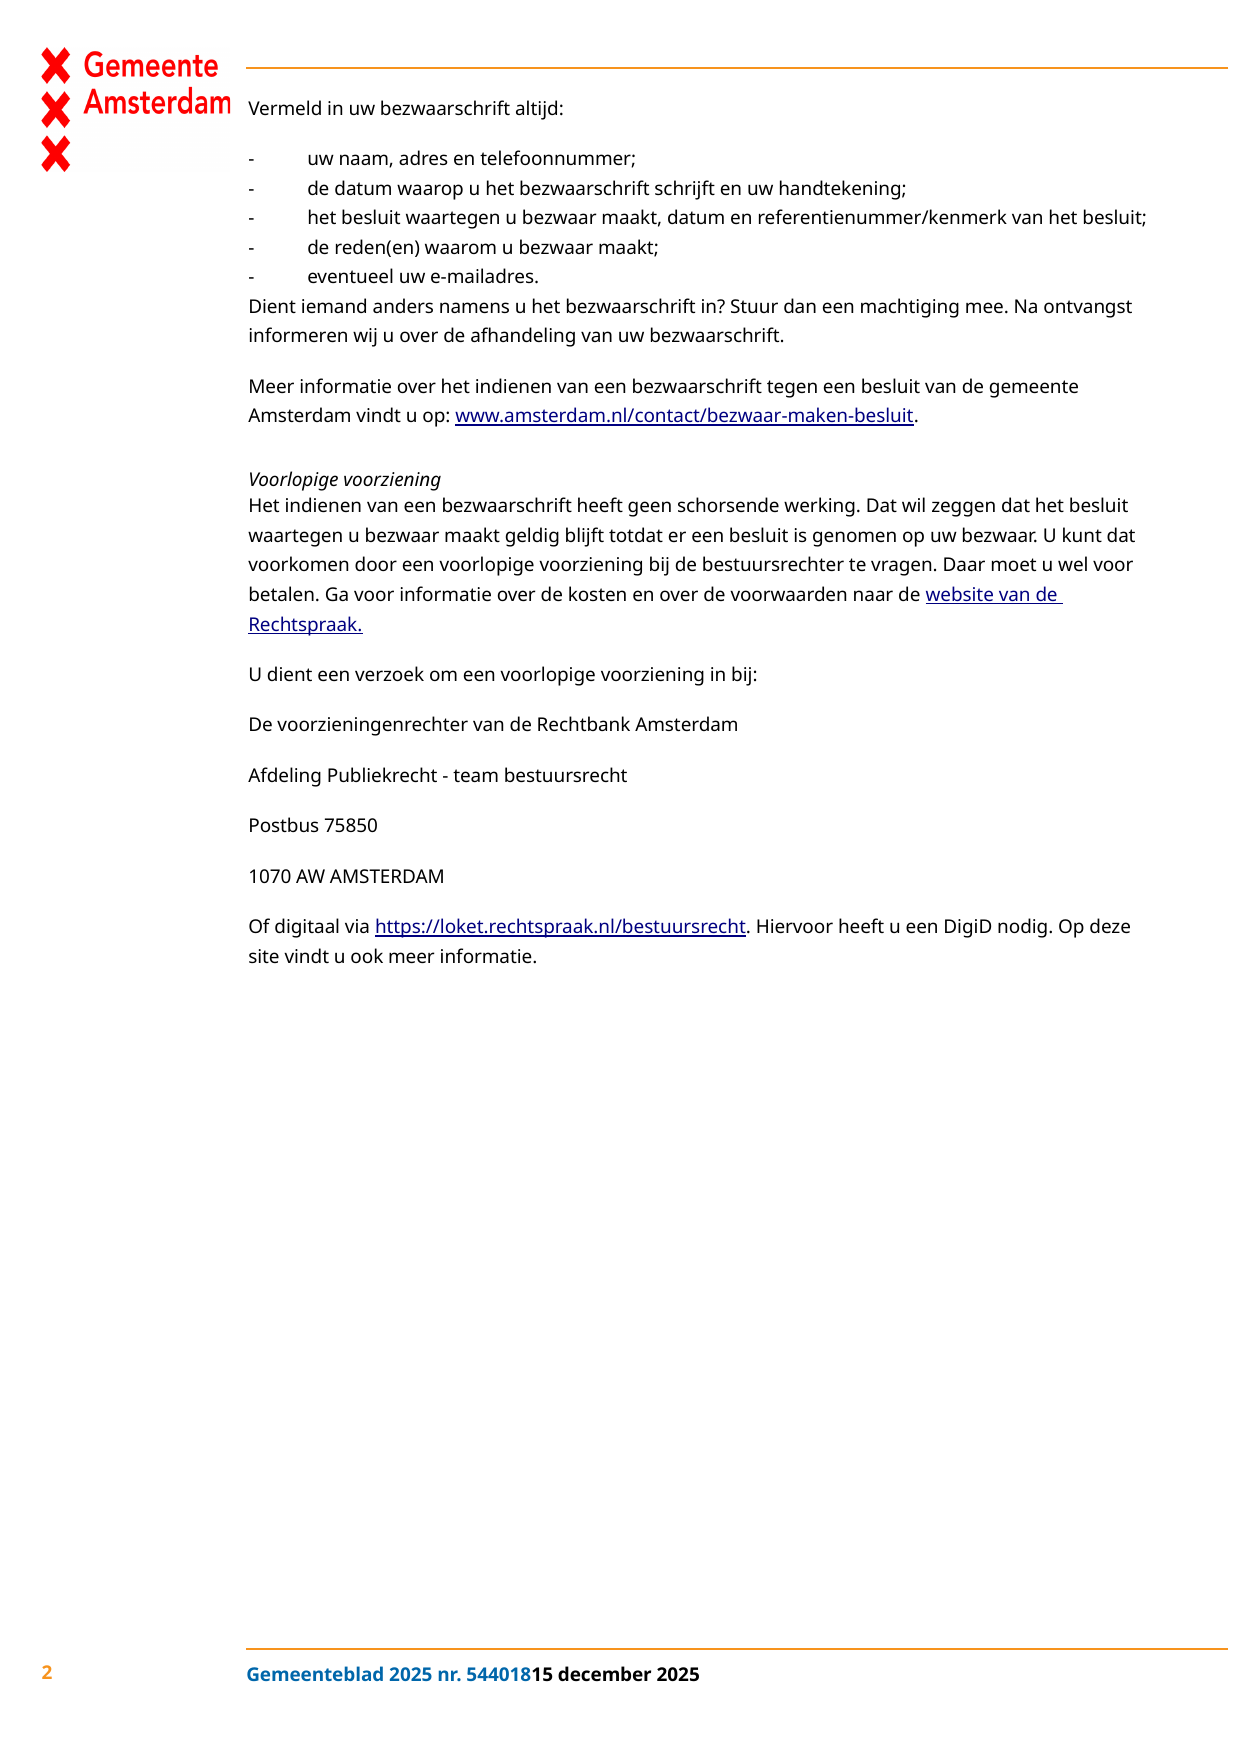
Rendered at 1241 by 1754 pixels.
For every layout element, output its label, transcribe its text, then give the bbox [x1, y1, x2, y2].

text Dient iemand anders namens u het bezwaarschrift in? Stuur dan een machtiging mee. Na ontvangst informeren wij u over de afhandeling van uw bezwaarschrift. [248, 293, 1152, 348]
text Meer informatie over het indienen van een bezwaarschrift tegen een besluit van de gemeente Amsterdam vindt u op: www.amsterdam.nl/contact/bezwaar-maken-besluit. [248, 373, 1152, 428]
text Postbus 75850 [248, 812, 1152, 838]
text Voorlopige voorziening [248, 467, 1152, 492]
list de reden(en) waarom u bezwaar maakt; [248, 234, 1152, 260]
list de datum waarop u het bezwaarschrift schrijft en uw handtekening; [248, 175, 1152, 201]
text De voorzieningenrechter van de Rechtbank Amsterdam [248, 712, 1152, 737]
text U dient een verzoek om een voorlopige voorziening in bij: [248, 661, 1152, 687]
text Of digitaal via https://loket.rechtspraak.nl/bestuursrecht. Hiervoor heeft u een DigiD nodig. Op deze site vindt u ook meer informatie. [248, 913, 1152, 968]
text Het indienen van een bezwaarschrift heeft geen schorsende werking. Dat wil zeggen dat het besluit waartegen u bezwaar maakt geldig blijft totdat er een besluit is genomen op uw bezwaar. U kunt dat voorkomen door een voorlopige voorziening bij de bestuursrechter te vragen. Daar moet u wel voor betalen. Ga voor informatie over de kosten en over de voorwaarden naar de website van de Rechtspraak. [248, 492, 1152, 636]
text Afdeling Publiekrecht - team bestuursrecht [248, 762, 1152, 788]
text 1070 AW AMSTERDAM [248, 863, 1152, 888]
list het besluit waartegen u bezwaar maakt, datum en referentienummer/kenmerk van het besluit; [248, 204, 1152, 230]
list eventueel uw e-mailadres. [248, 263, 1152, 289]
picture [41, 47, 231, 172]
list uw naam, adres en telefoonnummer; [248, 145, 1152, 171]
text Vermeld in uw bezwaarschrift altijd: [248, 95, 1152, 121]
